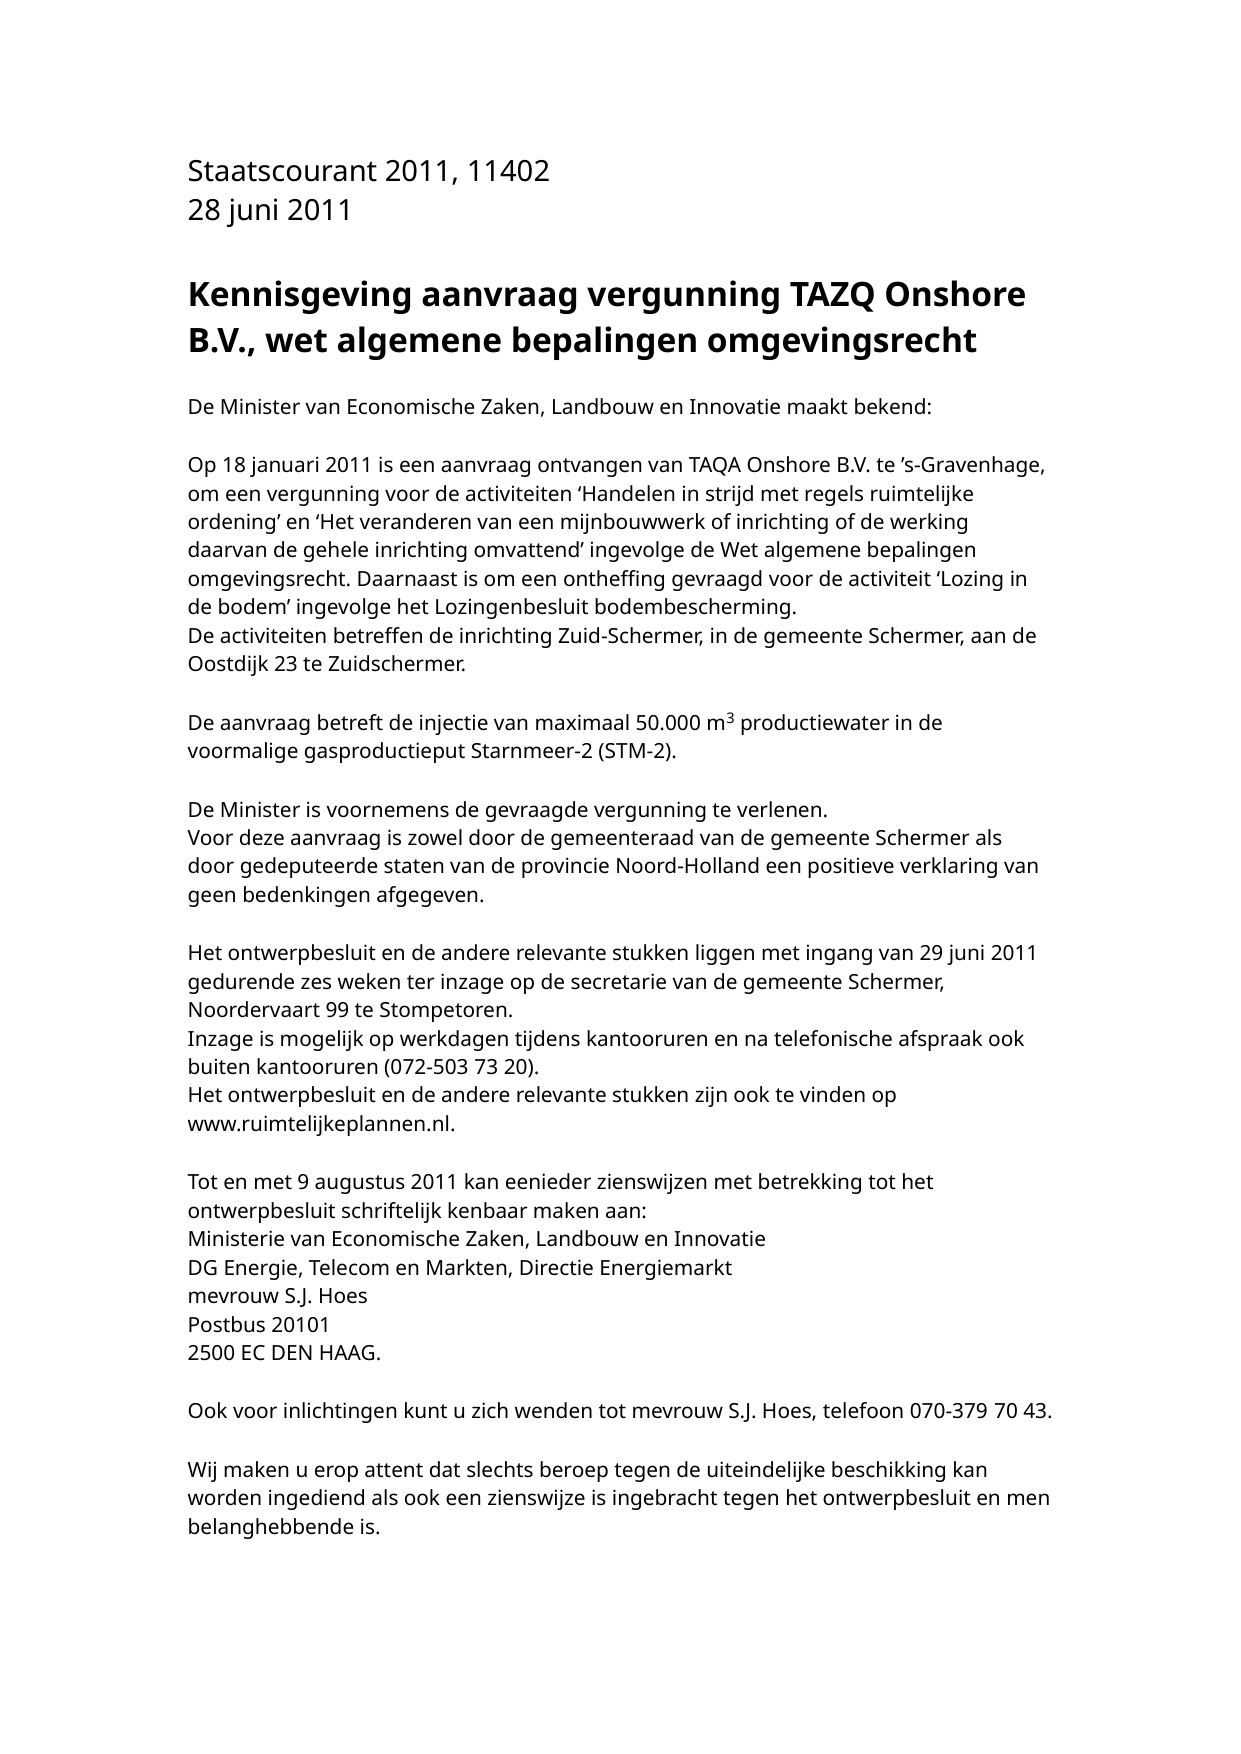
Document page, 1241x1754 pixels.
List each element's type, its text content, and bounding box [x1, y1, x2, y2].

text De Minister is voornemens de gevraagde vergunning te verlenen. [187, 795, 1053, 823]
text Op 18 januari 2011 is een aanvraag ontvangen van TAQA Onshore B.V. te ’s-Gravenhage, om een vergunning voor de activiteiten ‘Handelen in strijd met regels ruimtelijke ordening’ en ‘Het veranderen van een mijnbouwwerk of inrichting of de werking daarvan de gehele inrichting omvattend’ ingevolge de Wet algemene bepalingen omgevingsrecht. Daarnaast is om een ontheffing gevraagd voor de activiteit ‘Lozing in de bodem’ ingevolge het Lozingenbesluit bodembescherming. [187, 450, 1053, 621]
text Voor deze aanvraag is zowel door de gemeenteraad van de gemeente Schermer als door gedeputeerde staten van de provincie Noord-Holland een positieve verklaring van geen bedenkingen afgegeven. [187, 823, 1053, 908]
text DG Energie, Telecom en Markten, Directie Energiemarkt [187, 1253, 1053, 1281]
text Het ontwerpbesluit en de andere relevante stukken zijn ook te vinden op www.ruimtelijkeplannen.nl. [187, 1081, 1053, 1137]
text Wij maken u erop attent dat slechts beroep tegen de uiteindelijke beschikking kan worden ingediend als ook een zienswijze is ingebracht tegen het ontwerpbesluit en men belanghebbende is. [187, 1455, 1053, 1540]
text Staatscourant 2011, 11402 [187, 150, 1053, 190]
text De activiteiten betreffen de inrichting Zuid-Schermer, in de gemeente Schermer, aan de Oostdijk 23 te Zuidschermer. [187, 621, 1053, 678]
text De aanvraag betreft de injectie van maximaal 50.000 m3 productiewater in de voormalige gasproductieput Starnmeer-2 (STM-2). [187, 708, 1053, 765]
text mevrouw S.J. Hoes [187, 1281, 1053, 1310]
text 28 juni 2011 [187, 190, 1053, 229]
text Ministerie van Economische Zaken, Landbouw en Innovatie [187, 1224, 1053, 1253]
text Postbus 20101 [187, 1310, 1053, 1338]
text Tot en met 9 augustus 2011 kan eenieder zienswijzen met betrekking tot het ontwerpbesluit schriftelijk kenbaar maken aan: [187, 1167, 1053, 1224]
text Het ontwerpbesluit en de andere relevante stukken liggen met ingang van 29 juni 2011 gedurende zes weken ter inzage op de secretarie van de gemeente Schermer, Noordervaart 99 te Stompetoren. [187, 938, 1053, 1024]
text Inzage is mogelijk op werkdagen tijdens kantooruren en na telefonische afspraak ook buiten kantooruren (072-503 73 20). [187, 1024, 1053, 1081]
subtitle Kennisgeving aanvraag vergunning TAZQ Onshore B.V., wet algemene bepalingen omgevingsrecht [187, 271, 1053, 362]
text 2500 EC DEN HAAG. [187, 1338, 1053, 1367]
text Ook voor inlichtingen kunt u zich wenden tot mevrouw S.J. Hoes, telefoon 070-379 70 43. [187, 1397, 1053, 1425]
text De Minister van Economische Zaken, Landbouw en Innovatie maakt bekend: [187, 392, 1053, 420]
